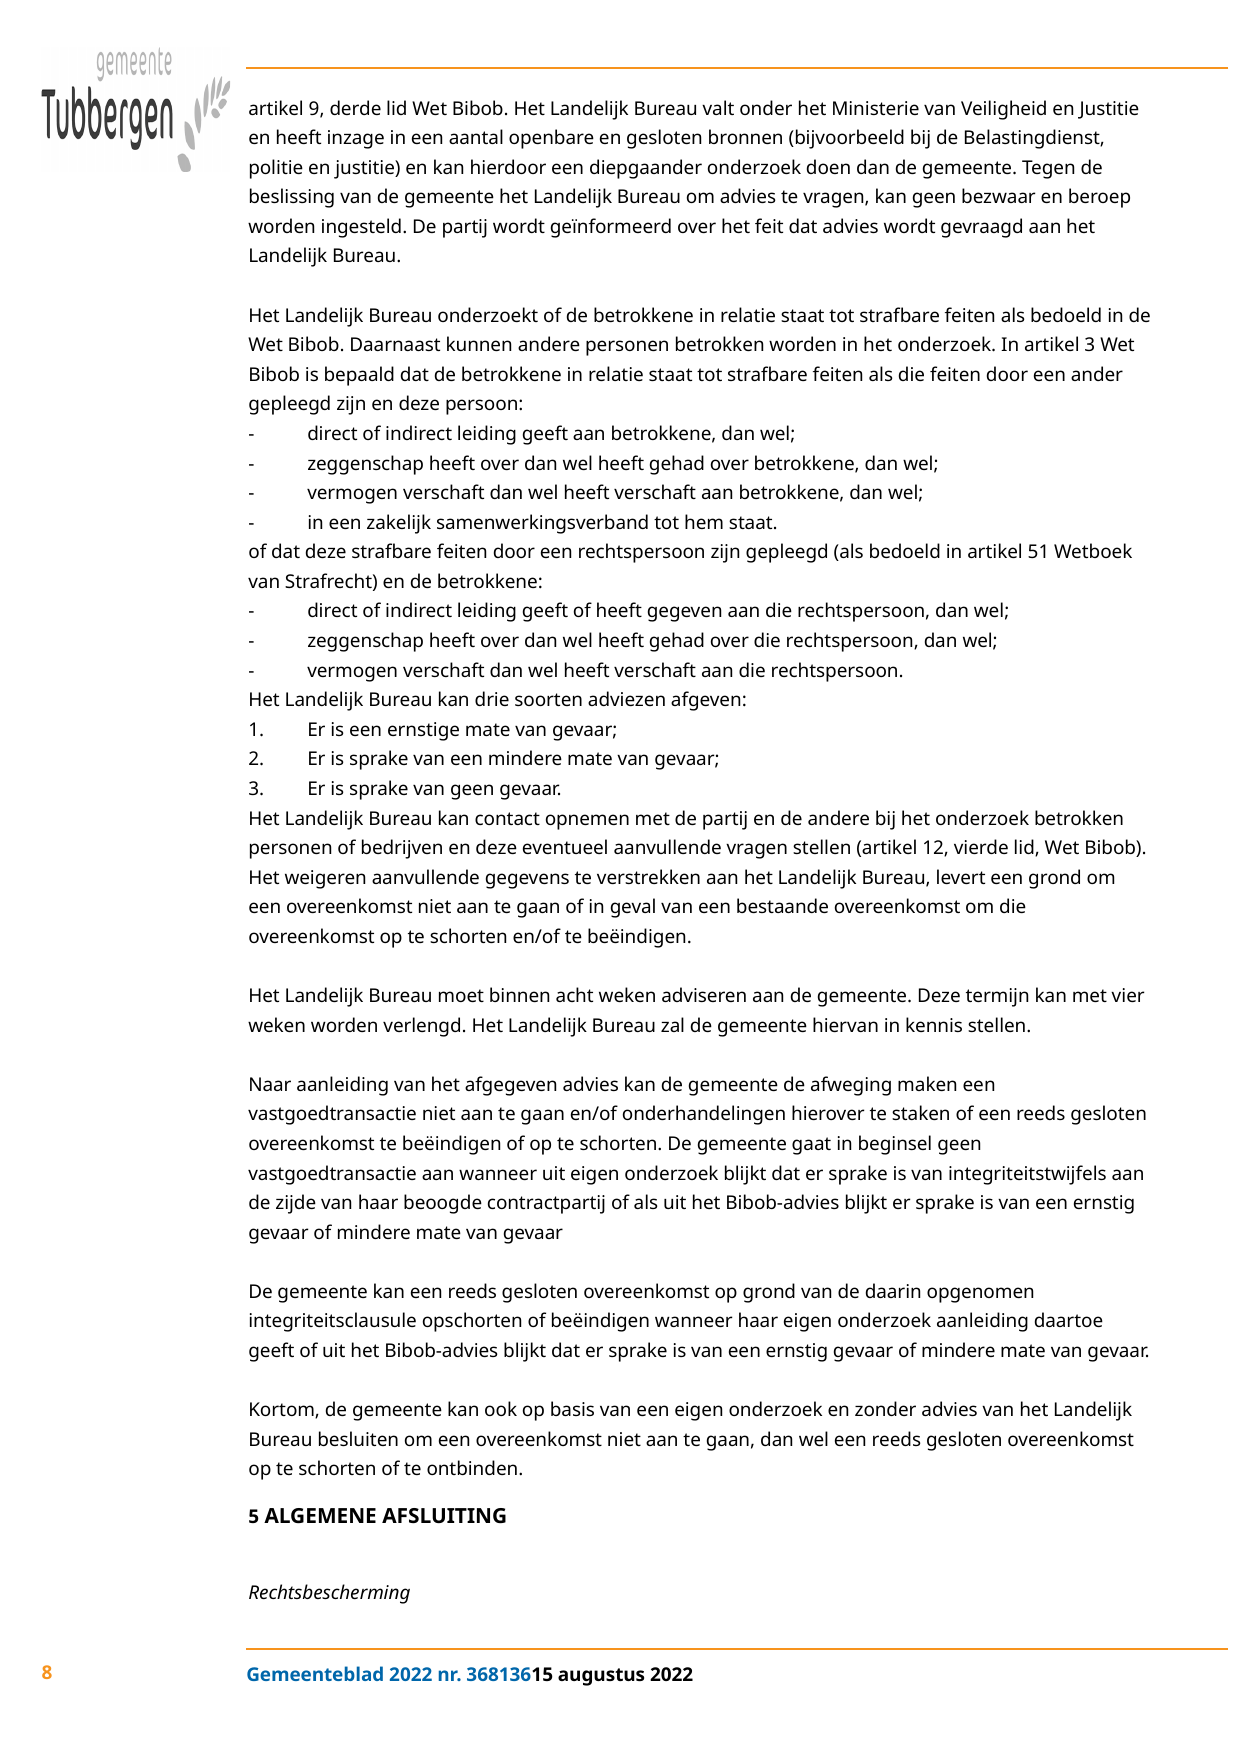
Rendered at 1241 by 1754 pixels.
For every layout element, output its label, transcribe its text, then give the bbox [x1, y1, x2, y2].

text Het Landelijk Bureau kan drie soorten adviezen afgeven: [248, 686, 1152, 712]
list vermogen verschaft dan wel heeft verschaft aan die rechtspersoon. [248, 657, 1152, 683]
list zeggenschap heeft over dan wel heeft gehad over betrokkene, dan wel; [248, 450, 1152, 476]
list Er is sprake van een mindere mate van gevaar; [248, 746, 1152, 771]
text Het Landelijk Bureau moet binnen acht weken adviseren aan de gemeente. Deze termijn kan met vier weken worden verlengd. Het Landelijk Bureau zal de gemeente hiervan in kennis stellen. [248, 982, 1152, 1038]
text Rechtsbescherming [248, 1579, 1152, 1605]
list direct of indirect leiding geeft of heeft gegeven aan die rechtspersoon, dan wel; [248, 598, 1152, 623]
list vermogen verschaft dan wel heeft verschaft aan betrokkene, dan wel; [248, 479, 1152, 505]
text of dat deze strafbare feiten door een rechtspersoon zijn gepleegd (als bedoeld in artikel 51 Wetboek van Strafrecht) en de betrokkene: [248, 538, 1152, 594]
text Kortom, de gemeente kan ook op basis van een eigen onderzoek en zonder advies van het Landelijk Bureau besluiten om een overeenkomst niet aan te gaan, dan wel een reeds gesloten overeenkomst op te schorten of te ontbinden. [248, 1396, 1152, 1481]
text 5 ALGEMENE AFSLUITING [248, 1501, 1152, 1530]
picture [41, 47, 231, 172]
text artikel 9, derde lid Wet Bibob. Het Landelijk Bureau valt onder het Ministerie van Veiligheid en Justitie en heeft inzage in een aantal openbare en gesloten bronnen (bijvoorbeeld bij de Belastingdienst, politie en justitie) en kan hierdoor een diepgaander onderzoek doen dan de gemeente. Tegen de beslissing van de gemeente het Landelijk Bureau om advies te vragen, kan geen bezwaar en beroep worden ingesteld. De partij wordt geïnformeerd over het feit dat advies wordt gevraagd aan het Landelijk Bureau. [248, 95, 1152, 268]
list direct of indirect leiding geeft aan betrokkene, dan wel; [248, 420, 1152, 446]
list Er is een ernstige mate van gevaar; [248, 716, 1152, 742]
text Het Landelijk Bureau kan contact opnemen met de partij en de andere bij het onderzoek betrokken personen of bedrijven en deze eventueel aanvullende vragen stellen (artikel 12, vierde lid, Wet Bibob). Het weigeren aanvullende gegevens te verstrekken aan het Landelijk Bureau, levert een grond om een overeenkomst niet aan te gaan of in geval van een bestaande overeenkomst om die overeenkomst op te schorten en/of te beëindigen. [248, 805, 1152, 949]
text Naar aanleiding van het afgegeven advies kan de gemeente de afweging maken een vastgoedtransactie niet aan te gaan en/of onderhandelingen hierover te staken of een reeds gesloten overeenkomst te beëindigen of op te schorten. De gemeente gaat in beginsel geen vastgoedtransactie aan wanneer uit eigen onderzoek blijkt dat er sprake is van integriteitstwijfels aan de zijde van haar beoogde contractpartij of als uit het Bibob-advies blijkt er sprake is van een ernstig gevaar of mindere mate van gevaar [248, 1071, 1152, 1245]
list Er is sprake van geen gevaar. [248, 775, 1152, 801]
list zeggenschap heeft over dan wel heeft gehad over die rechtspersoon, dan wel; [248, 627, 1152, 653]
text De gemeente kan een reeds gesloten overeenkomst op grond van de daarin opgenomen integriteitsclausule opschorten of beëindigen wanneer haar eigen onderzoek aanleiding daartoe geeft of uit het Bibob-advies blijkt dat er sprake is van een ernstig gevaar of mindere mate van gevaar. [248, 1278, 1152, 1363]
text Het Landelijk Bureau onderzoekt of de betrokkene in relatie staat tot strafbare feiten als bedoeld in de Wet Bibob. Daarnaast kunnen andere personen betrokken worden in het onderzoek. In artikel 3 Wet Bibob is bepaald dat de betrokkene in relatie staat tot strafbare feiten als die feiten door een ander gepleegd zijn en deze persoon: [248, 302, 1152, 416]
list in een zakelijk samenwerkingsverband tot hem staat. [248, 509, 1152, 535]
